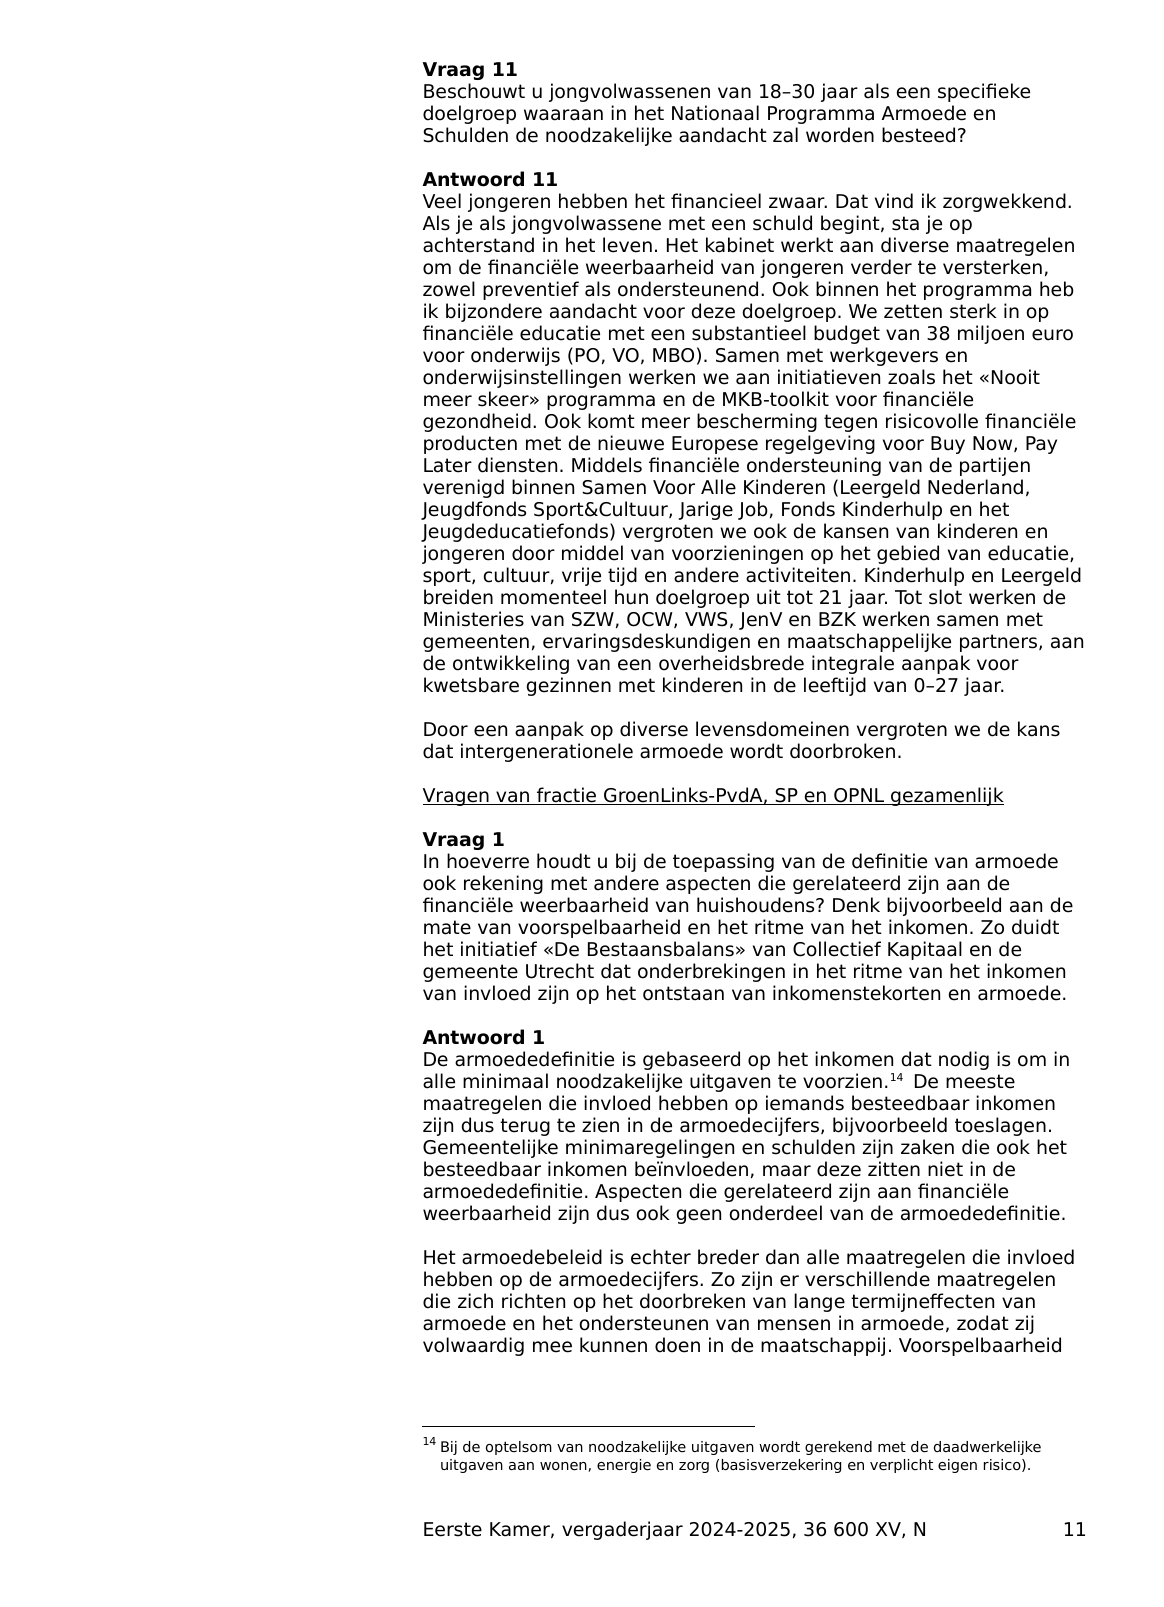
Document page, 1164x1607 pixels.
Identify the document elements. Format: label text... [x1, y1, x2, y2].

text Veel jongeren hebben het financieel zwaar. Dat vind ik zorgwekkend. Als je als jongvolwassene met een schuld begint, sta je op achterstand in het leven. Het kabinet werkt aan diverse maatregelen om de financiële weerbaarheid van jongeren verder te versterken, zowel preventief als ondersteunend. Ook binnen het programma heb ik bijzondere aandacht voor deze doelgroep. We zetten sterk in op financiële educatie met een substantieel budget van 38 miljoen euro voor onderwijs (PO, VO, MBO). Samen met werkgevers en onderwijsinstellingen werken we aan initiatieven zoals het «Nooit meer skeer» programma en de MKB-toolkit voor financiële gezondheid. Ook komt meer bescherming tegen risicovolle financiële producten met de nieuwe Europese regelgeving voor Buy Now, Pay Later diensten. Middels financiële ondersteuning van de partijen verenigd binnen Samen Voor Alle Kinderen (Leergeld Nederland, Jeugdfonds Sport&Cultuur, Jarige Job, Fonds Kinderhulp en het Jeugdeducatiefonds) vergroten we ook de kansen van kinderen en jongeren door middel van voorzieningen op het gebied van educatie, sport, cultuur, vrije tijd en andere activiteiten. Kinderhulp en Leergeld breiden momenteel hun doelgroep uit tot 21 jaar. Tot slot werken de Ministeries van SZW, OCW, VWS, JenV en BZK werken samen met gemeenten, ervaringsdeskundigen en maatschappelijke partners, aan de ontwikkeling van een overheidsbrede integrale aanpak voor kwetsbare gezinnen met kinderen in de leeftijd van 0–27 jaar. [422, 191, 1087, 697]
subtitle Vragen van fractie GroenLinks-PvdA, SP en OPNL gezamenlijk [422, 785, 1087, 807]
text Antwoord 11 [422, 169, 1087, 191]
text Beschouwt u jongvolwassenen van 18–30 jaar als een specifieke doelgroep waaraan in het Nationaal Programma Armoede en Schulden de noodzakelijke aandacht zal worden besteed? [422, 81, 1087, 147]
text Vraag 1 [422, 829, 1087, 851]
text Bij de optelsom van noodzakelijke uitgaven wordt gerekend met de daadwerkelijke uitgaven aan wonen, energie en zorg (basisverzekering en verplicht eigen risico). [422, 1435, 1087, 1474]
text In hoeverre houdt u bij de toepassing van de definitie van armoede ook rekening met andere aspecten die gerelateerd zijn aan de financiële weerbaarheid van huishoudens? Denk bijvoorbeeld aan de mate van voorspelbaarheid en het ritme van het inkomen. Zo duidt het initiatief «De Bestaansbalans» van Collectief Kapitaal en de gemeente Utrecht dat onderbrekingen in het ritme van het inkomen van invloed zijn op het ontstaan van inkomenstekorten en armoede. [422, 851, 1087, 1005]
text Door een aanpak op diverse levensdomeinen vergroten we de kans dat intergenerationele armoede wordt doorbroken. [422, 719, 1087, 763]
text De armoededefinitie is gebaseerd op het inkomen dat nodig is om in alle minimaal noodzakelijke uitgaven te voorzien. De meeste maatregelen die invloed hebben op iemands besteedbaar inkomen zijn dus terug te zien in de armoedecijfers, bijvoorbeeld toeslagen. Gemeentelijke minimaregelingen en schulden zijn zaken die ook het besteedbaar inkomen beïnvloeden, maar deze zitten niet in de armoededefinitie. Aspecten die gerelateerd zijn aan financiële weerbaarheid zijn dus ook geen onderdeel van de armoededefinitie. [422, 1049, 1087, 1225]
text Het armoedebeleid is echter breder dan alle maatregelen die invloed hebben op de armoedecijfers. Zo zijn er verschillende maatregelen die zich richten op het doorbreken van lange termijneffecten van armoede en het ondersteunen van mensen in armoede, zodat zij volwaardig mee kunnen doen in de maatschappij. Voorspelbaarheid [422, 1247, 1087, 1357]
text Antwoord 1 [422, 1027, 1087, 1049]
text Vraag 11 [422, 59, 1087, 81]
